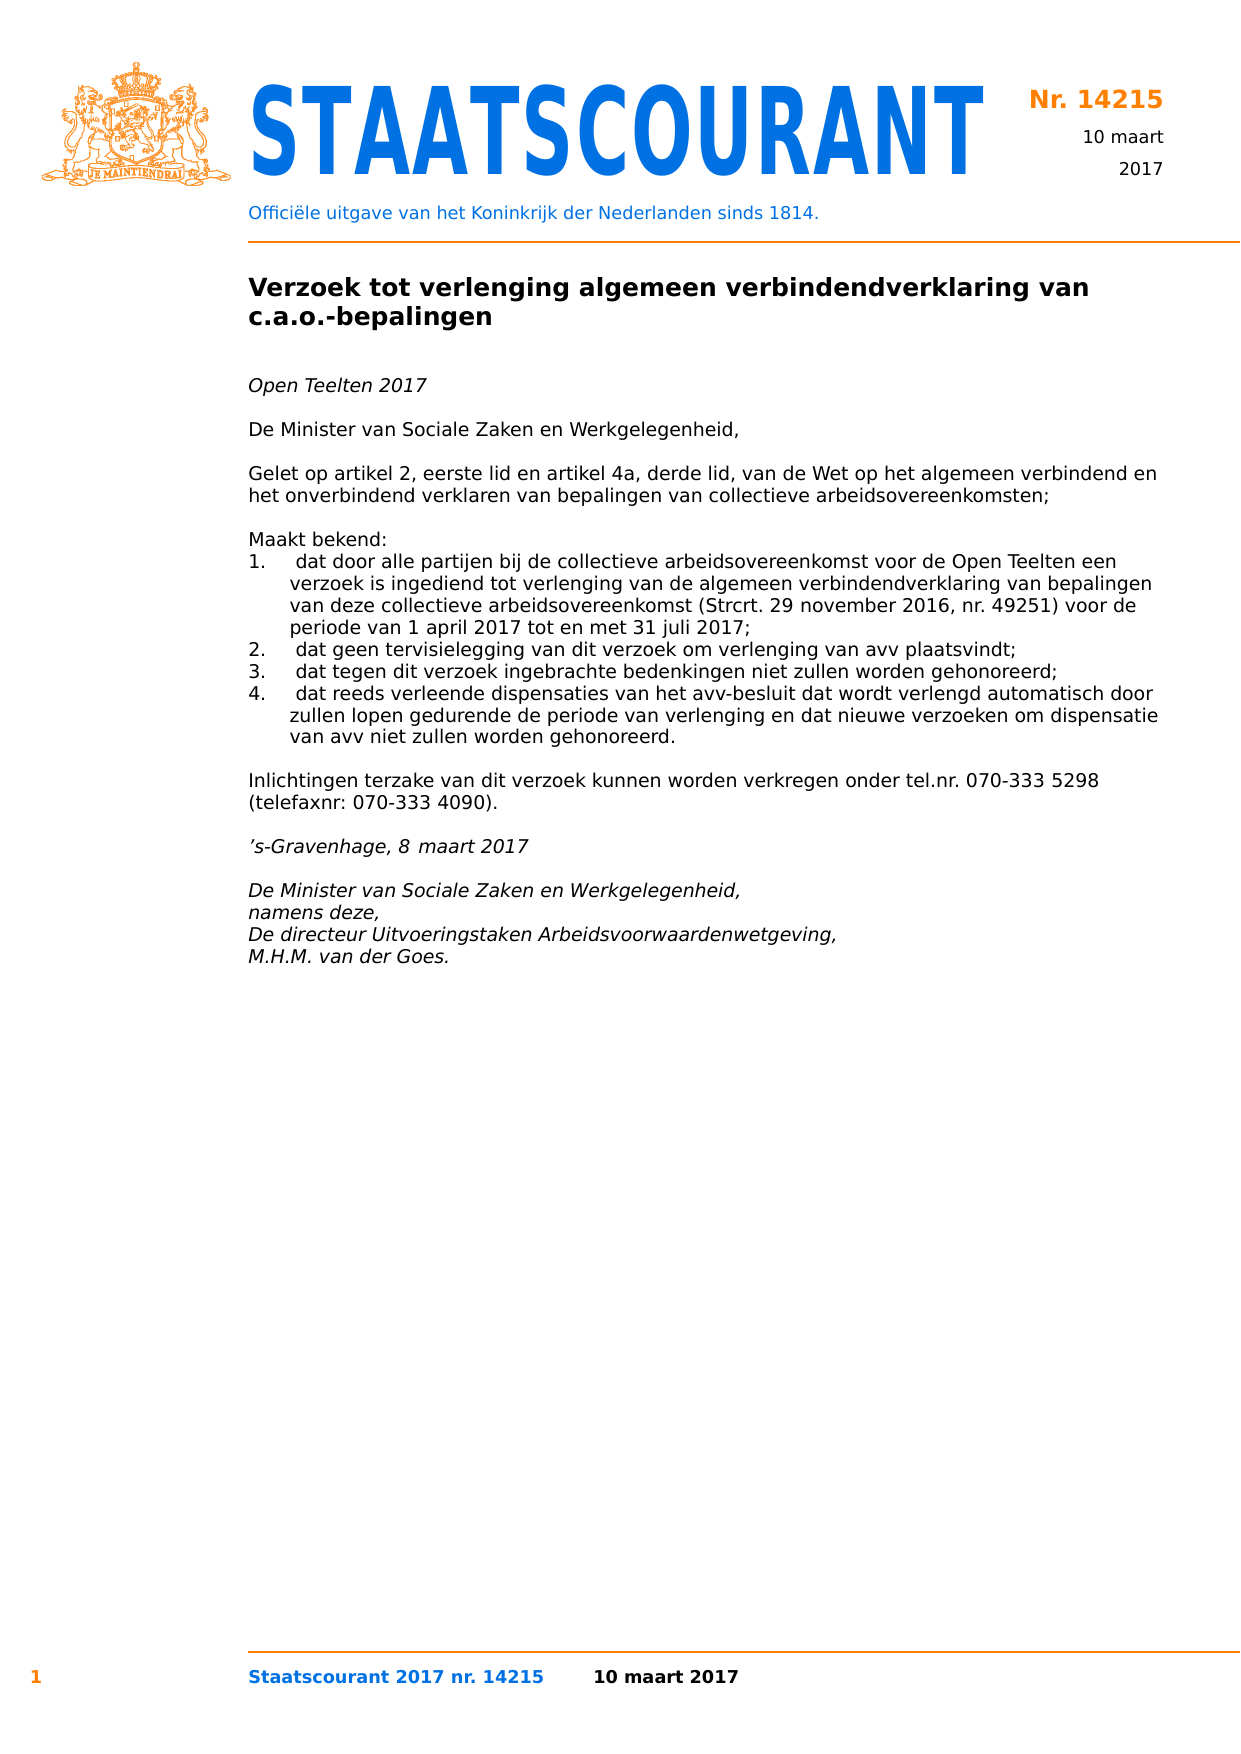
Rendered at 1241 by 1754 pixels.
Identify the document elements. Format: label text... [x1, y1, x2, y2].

picture [41, 62, 231, 186]
subtitle Verzoek tot verlenging algemeen verbindendverklaring van c.a.o.-bepalingen [248, 273, 1163, 331]
text Open Teelten 2017 [248, 375, 1163, 397]
text ’s-Gravenhage, 8 maart 2017 [248, 836, 1163, 858]
text Maakt bekend: [248, 529, 1163, 551]
text 1. dat door alle partijen bij de collectieve arbeidsovereenkomst voor de Open Teelten een verzoek is ingediend tot verlenging van de algemeen verbindendverklaring van bepalingen van deze collectieve arbeidsovereenkomst (Strcrt. 29 november 2016, nr. 49251) voor de periode van 1 april 2017 tot en met 31 juli 2017; [248, 551, 1163, 638]
table_cell 2017 [998, 153, 1240, 203]
text De Minister van Sociale Zaken en Werkgelegenheid, namens deze, De directeur Uitvoeringstaken Arbeidsvoorwaardenwetgeving, M.H.M. van der Goes. [248, 880, 1163, 968]
text Inlichtingen terzake van dit verzoek kunnen worden verkregen onder tel.nr. 070-333 5298 (telefaxnr: 070-333 4090). [248, 770, 1163, 814]
text Gelet op artikel 2, eerste lid en artikel 4a, derde lid, van de Wet op het algemeen verbindend en het onverbindend verklaren van bepalingen van collectieve arbeidsovereenkomsten; [248, 463, 1163, 507]
text 2. dat geen tervisielegging van dit verzoek om verlenging van avv plaatsvindt; [248, 638, 1163, 661]
text 3. dat tegen dit verzoek ingebrachte bedenkingen niet zullen worden gehonoreerd; [248, 661, 1163, 682]
table_header STAATSCOURANT [248, 62, 998, 203]
table_header [25, 62, 248, 241]
text 4. dat reeds verleende dispensaties van het avv-besluit dat wordt verlengd automatisch door zullen lopen gedurende de periode van verlenging en dat nieuwe verzoeken om dispensatie van avv niet zullen worden gehonoreerd. [248, 682, 1163, 748]
text De Minister van Sociale Zaken en Werkgelegenheid, [248, 419, 1163, 441]
table_cell 10 maart [998, 121, 1240, 153]
table_header Nr. 14215 [998, 62, 1240, 121]
table_cell Officiële uitgave van het Koninkrijk der Nederlanden sinds 1814. [248, 203, 1240, 241]
